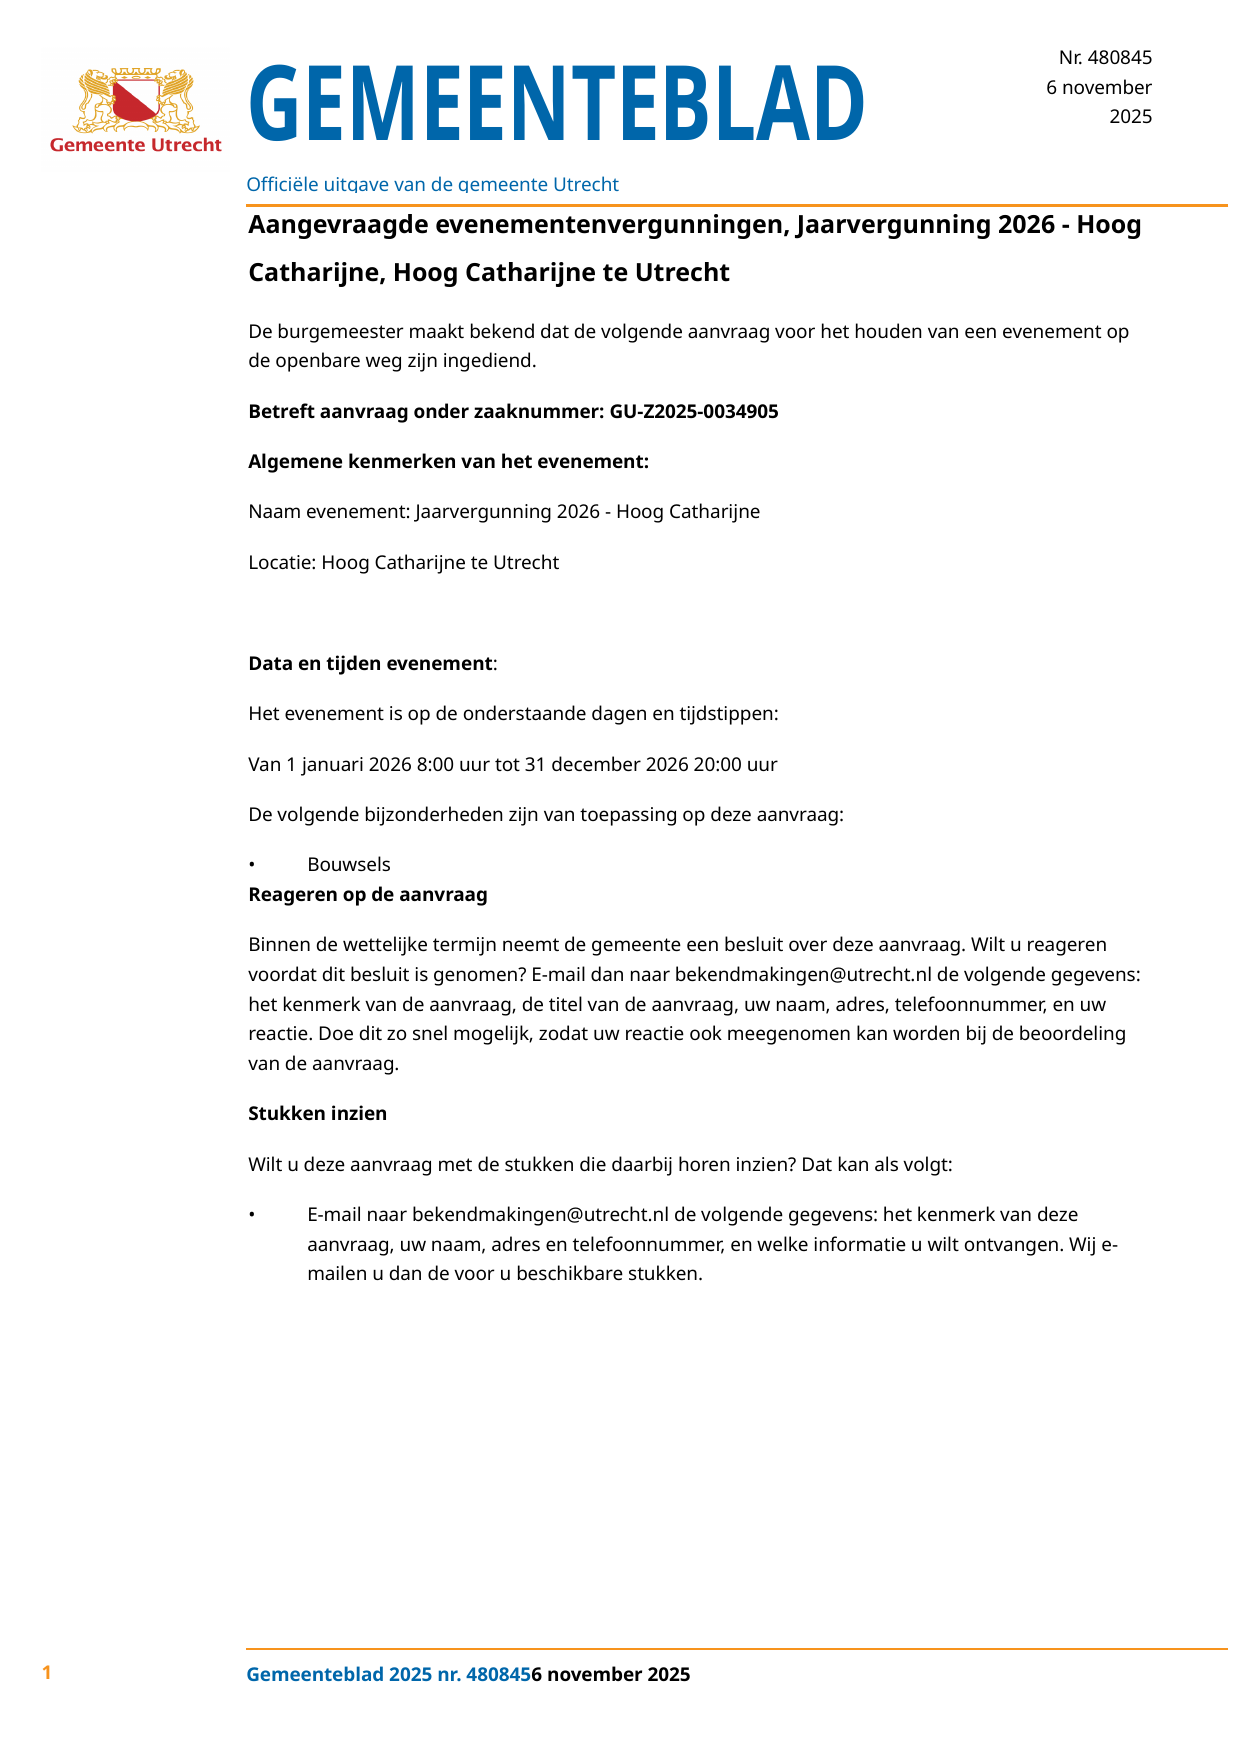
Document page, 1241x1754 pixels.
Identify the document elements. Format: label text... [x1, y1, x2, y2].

text Reageren op de aanvraag [248, 881, 1152, 907]
list E-mail naar bekendmakingen@utrecht.nl de volgende gegevens: het kenmerk van deze aanvraag, uw naam, adres en telefoonnummer, en welke informatie u wilt ontvangen. Wij e-mailen u dan de voor u beschikbare stukken. [248, 1201, 1152, 1286]
list Bouwsels [248, 852, 1152, 877]
text Aangevraagde evenementenvergunningen, Jaarvergunning 2026 - Hoog Catharijne, Hoog Catharijne te Utrecht [248, 207, 1152, 288]
picture [41, 47, 231, 172]
text Stukken inzien [248, 1100, 1152, 1126]
text De burgemeester maakt bekend dat de volgende aanvraag voor het houden van een evenement op de openbare weg zijn ingediend. [248, 318, 1152, 373]
text Van 1 januari 2026 8:00 uur tot 31 december 2026 20:00 uur [248, 751, 1152, 777]
text Algemene kenmerken van het evenement: [248, 448, 1152, 474]
text Betreft aanvraag onder zaaknummer: GU-Z2025-0034905 [248, 398, 1152, 424]
text De volgende bijzonderheden zijn van toepassing op deze aanvraag: [248, 801, 1152, 827]
text Naam evenement: Jaarvergunning 2026 - Hoog Catharijne [248, 499, 1152, 524]
text Wilt u deze aanvraag met de stukken die daarbij horen inzien? Dat kan als volgt: [248, 1151, 1152, 1177]
text Binnen de wettelijke termijn neemt de gemeente een besluit over deze aanvraag. Wilt u reageren voordat dit besluit is genomen? E-mail dan naar bekendmakingen@utrecht.nl de volgende gegevens: het kenmerk van de aanvraag, de titel van de aanvraag, uw naam, adres, telefoonnummer, en uw reactie. Doe dit zo snel mogelijk, zodat uw reactie ook meegenomen kan worden bij de beoordeling van de aanvraag. [248, 932, 1152, 1076]
text Het evenement is op de onderstaande dagen en tijdstippen: [248, 700, 1152, 726]
text Locatie: Hoog Catharijne te Utrecht [248, 549, 1152, 575]
text Data en tijden evenement: [248, 650, 1152, 676]
